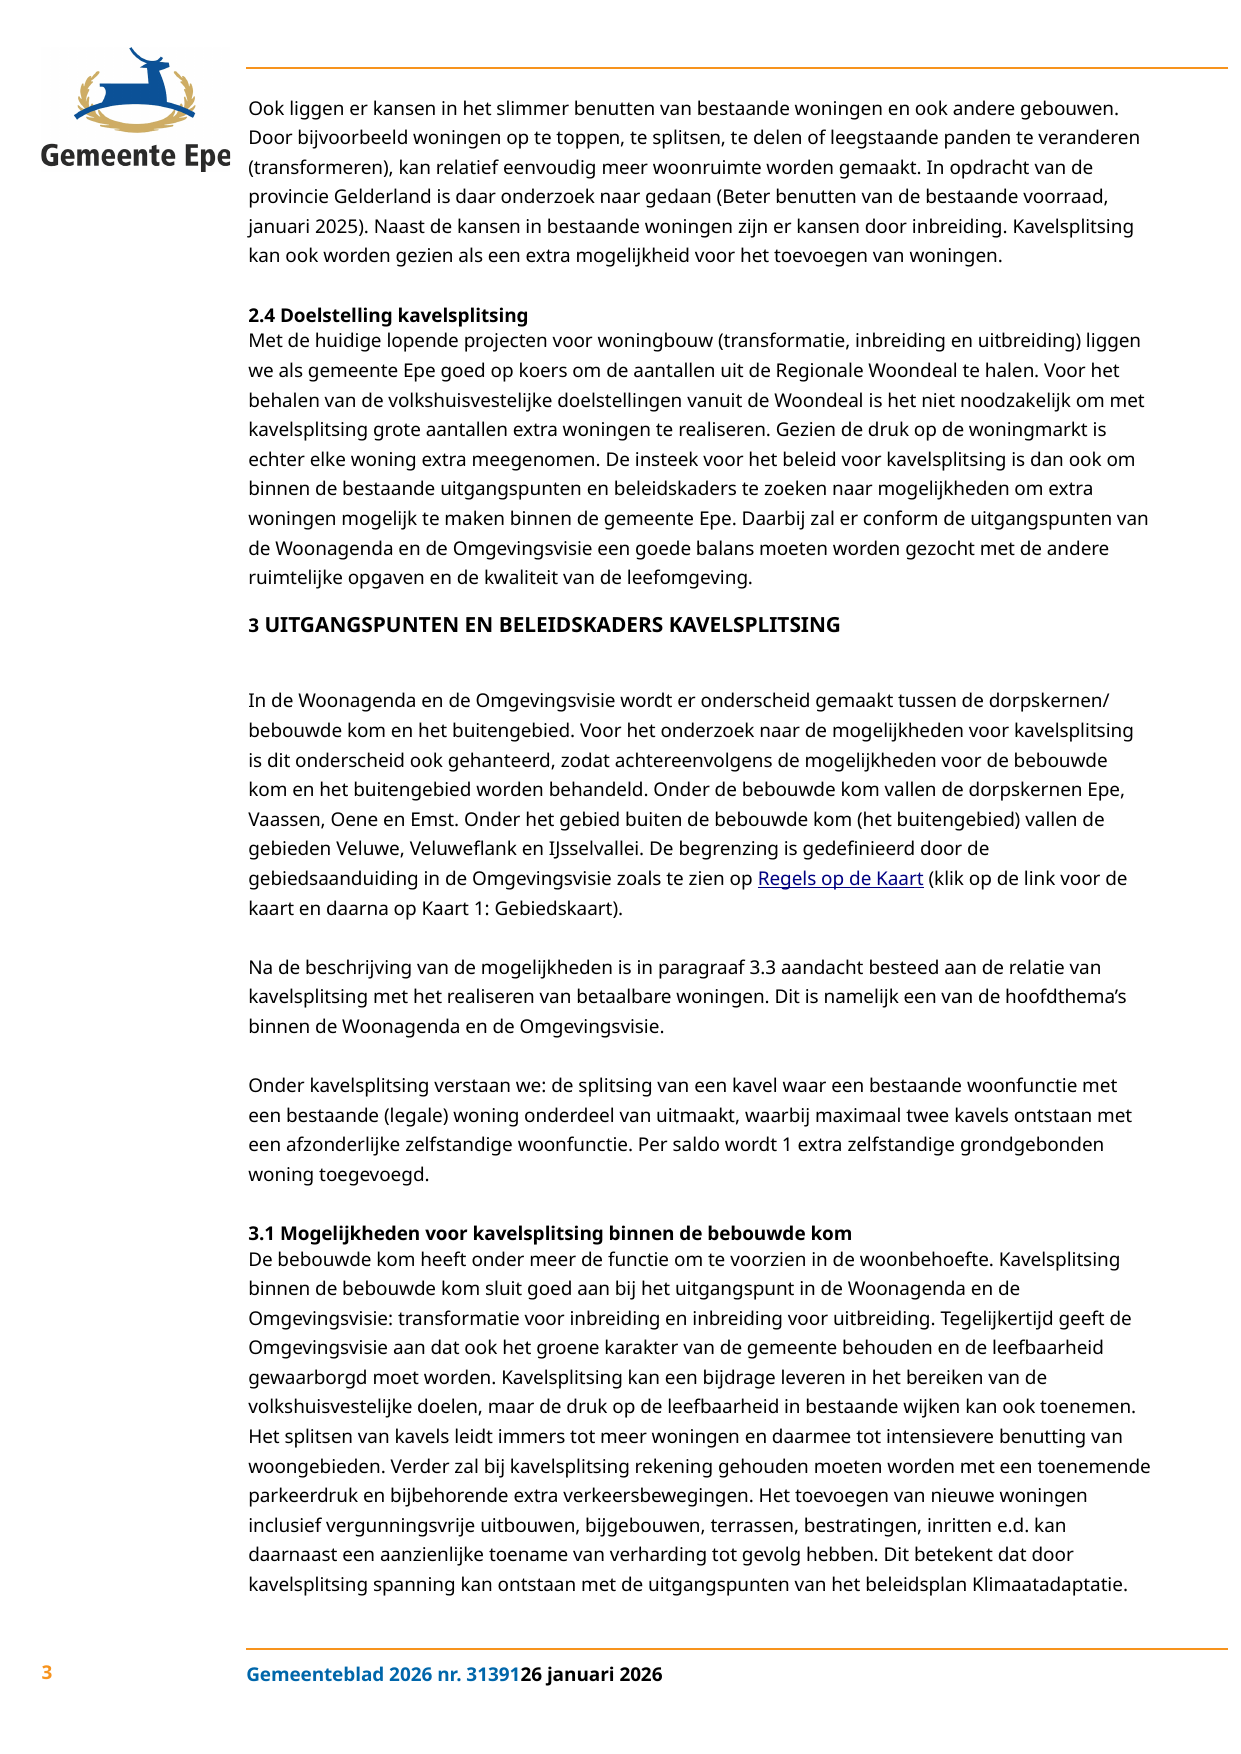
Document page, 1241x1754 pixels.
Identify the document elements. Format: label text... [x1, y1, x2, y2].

text Ook liggen er kansen in het slimmer benutten van bestaande woningen en ook andere gebouwen. Door bijvoorbeeld woningen op te toppen, te splitsen, te delen of leegstaande panden te veranderen (transformeren), kan relatief eenvoudig meer woonruimte worden gemaakt. In opdracht van de provincie Gelderland is daar onderzoek naar gedaan (Beter benutten van de bestaande voorraad, januari 2025). Naast de kansen in bestaande woningen zijn er kansen door inbreiding. Kavelsplitsing kan ook worden gezien als een extra mogelijkheid voor het toevoegen van woningen. [248, 95, 1152, 268]
text 2.4 Doelstelling kavelsplitsing [248, 302, 1152, 328]
text 3 UITGANGSPUNTEN EN BELEIDSKADERS KAVELSPLITSING [248, 610, 1152, 638]
text 3.1 Mogelijkheden voor kavelsplitsing binnen de bebouwde kom [248, 1220, 1152, 1246]
text De bebouwde kom heeft onder meer de functie om te voorzien in de woonbehoefte. Kavelsplitsing binnen de bebouwde kom sluit goed aan bij het uitgangspunt in de Woonagenda en de [248, 1246, 1152, 1301]
picture [41, 47, 231, 172]
text Na de beschrijving van de mogelijkheden is in paragraaf 3.3 aandacht besteed aan de relatie van kavelsplitsing met het realiseren van betaalbare woningen. Dit is namelijk een van de hoofdthema’s binnen de Woonagenda en de Omgevingsvisie. [248, 954, 1152, 1039]
text In de Woonagenda en de Omgevingsvisie wordt er onderscheid gemaakt tussen de dorpskernen/ bebouwde kom en het buitengebied. Voor het onderzoek naar de mogelijkheden voor kavelsplitsing is dit onderscheid ook gehanteerd, zodat achtereenvolgens de mogelijkheden voor de bebouwde kom en het buitengebied worden behandeld. Onder de bebouwde kom vallen de dorpskernen Epe, Vaassen, Oene en Emst. Onder het gebied buiten de bebouwde kom (het buitengebied) vallen de gebieden Veluwe, Veluweflank en IJsselvallei. De begrenzing is gedefinieerd door de gebiedsaanduiding in de Omgevingsvisie zoals te zien op Regels op de Kaart (klik op de link voor de kaart en daarna op Kaart 1: Gebiedskaart). [248, 688, 1152, 920]
text Met de huidige lopende projecten voor woningbouw (transformatie, inbreiding en uitbreiding) liggen we als gemeente Epe goed op koers om de aantallen uit de Regionale Woondeal te halen. Voor het behalen van de volkshuisvestelijke doelstellingen vanuit de Woondeal is het niet noodzakelijk om met kavelsplitsing grote aantallen extra woningen te realiseren. Gezien de druk op de woningmarkt is echter elke woning extra meegenomen. De insteek voor het beleid voor kavelsplitsing is dan ook om binnen de bestaande uitgangspunten en beleidskaders te zoeken naar mogelijkheden om extra woningen mogelijk te maken binnen de gemeente Epe. Daarbij zal er conform de uitgangspunten van de Woonagenda en de Omgevingsvisie een goede balans moeten worden gezocht met de andere ruimtelijke opgaven en de kwaliteit van de leefomgeving. [248, 328, 1152, 590]
text Onder kavelsplitsing verstaan we: de splitsing van een kavel waar een bestaande woonfunctie met een bestaande (legale) woning onderdeel van uitmaakt, waarbij maximaal twee kavels ontstaan met een afzonderlijke zelfstandige woonfunctie. Per saldo wordt 1 extra zelfstandige grondgebonden woning toegevoegd. [248, 1072, 1152, 1187]
text Omgevingsvisie: transformatie voor inbreiding en inbreiding voor uitbreiding. Tegelijkertijd geeft de Omgevingsvisie aan dat ook het groene karakter van de gemeente behouden en de leefbaarheid gewaarborgd moet worden. Kavelsplitsing kan een bijdrage leveren in het bereiken van de volkshuisvestelijke doelen, maar de druk op de leefbaarheid in bestaande wijken kan ook toenemen. Het splitsen van kavels leidt immers tot meer woningen en daarmee tot intensievere benutting van woongebieden. Verder zal bij kavelsplitsing rekening gehouden moeten worden met een toenemende parkeerdruk en bijbehorende extra verkeersbewegingen. Het toevoegen van nieuwe woningen inclusief vergunningsvrije uitbouwen, bijgebouwen, terrassen, bestratingen, inritten e.d. kan daarnaast een aanzienlijke toename van verharding tot gevolg hebben. Dit betekent dat door kavelsplitsing spanning kan ontstaan met de uitgangspunten van het beleidsplan Klimaatadaptatie. [248, 1305, 1152, 1597]
